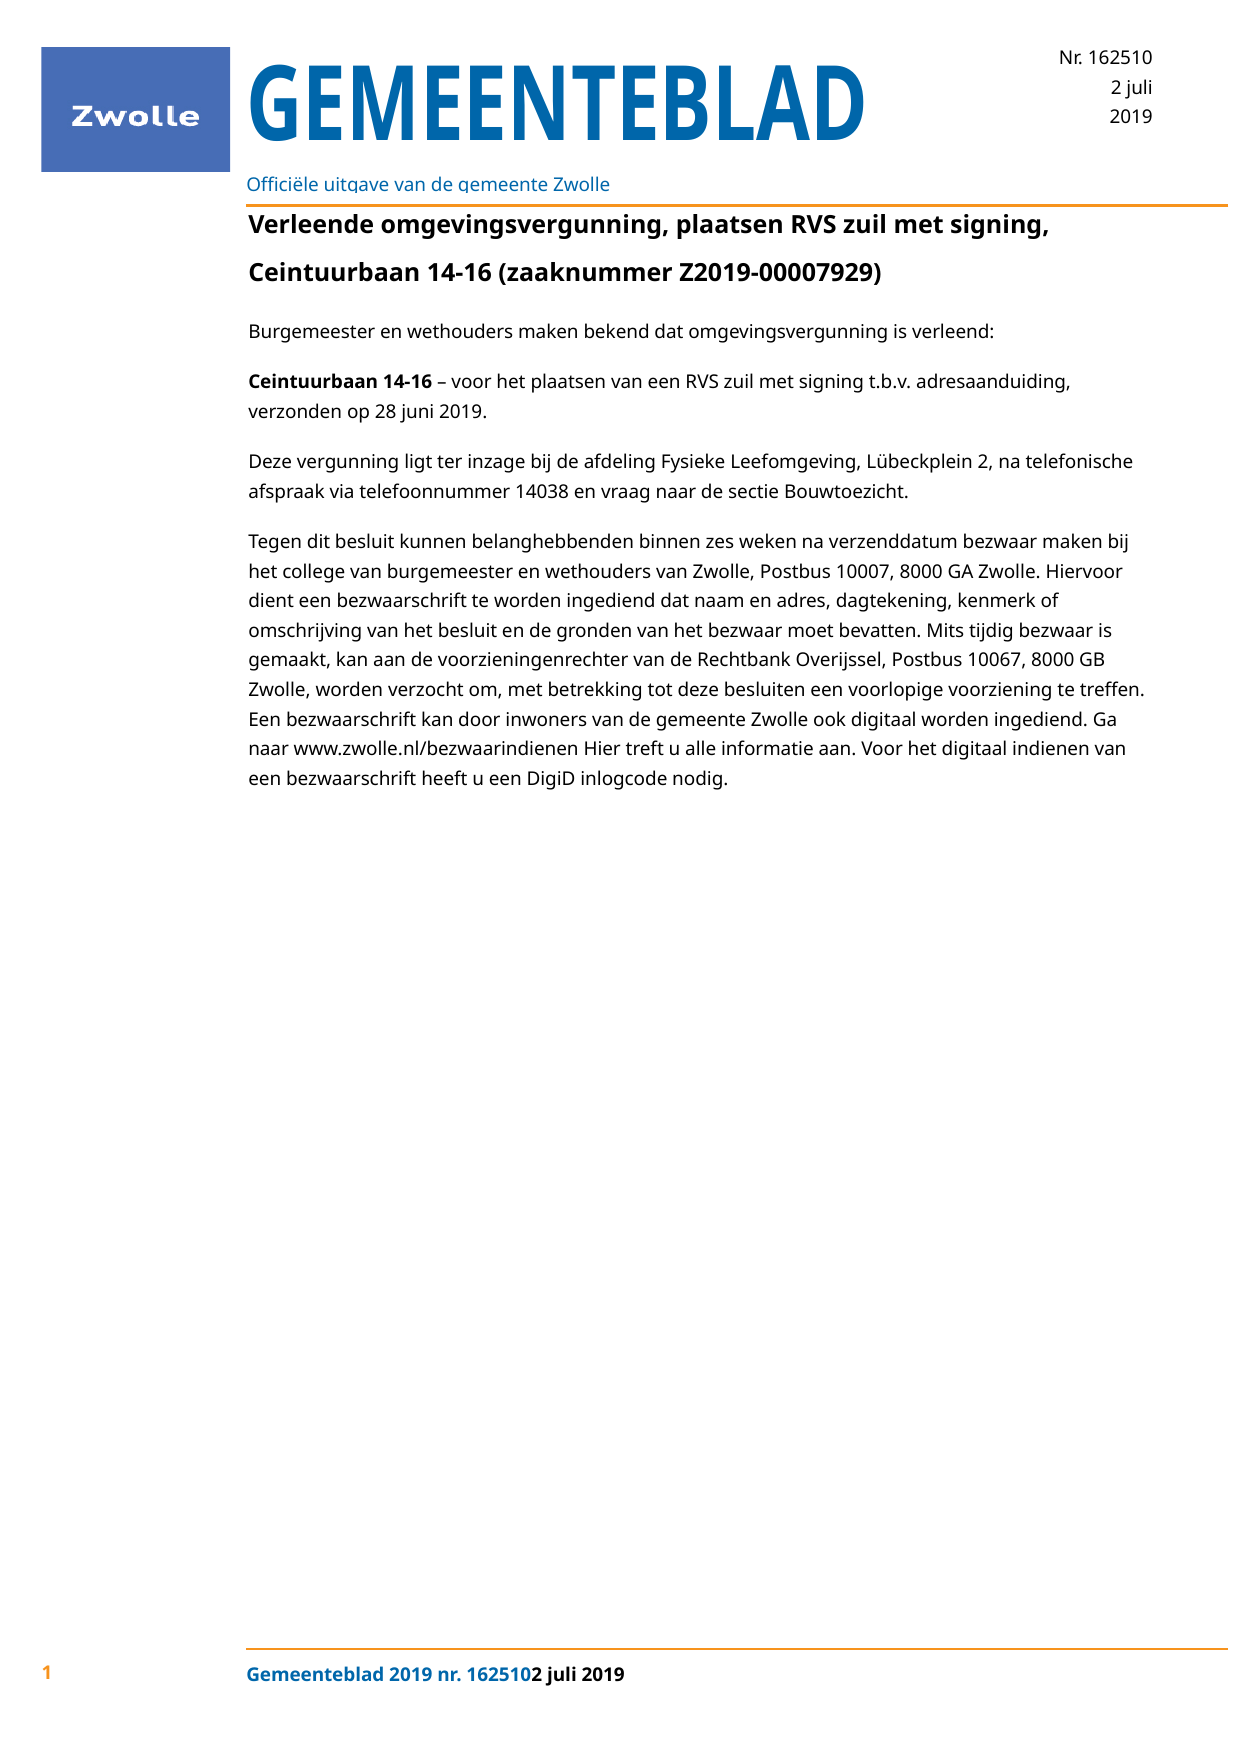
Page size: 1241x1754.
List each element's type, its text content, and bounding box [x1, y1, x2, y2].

text Burgemeester en wethouders maken bekend dat omgevingsvergunning is verleend: [248, 318, 1152, 344]
text Verleende omgevingsvergunning, plaatsen RVS zuil met signing, Ceintuurbaan 14-16 (zaaknummer Z2019-00007929) [248, 207, 1152, 288]
picture [41, 47, 231, 172]
text Deze vergunning ligt ter inzage bij de afdeling Fysieke Leefomgeving, Lübeckplein 2, na telefonische afspraak via telefoonnummer 14038 en vraag naar de sectie Bouwtoezicht. [248, 448, 1152, 504]
text Ceintuurbaan 14-16 – voor het plaatsen van een RVS zuil met signing t.b.v. adresaanduiding, verzonden op 28 juni 2019. [248, 368, 1152, 424]
text Tegen dit besluit kunnen belanghebbenden binnen zes weken na verzenddatum bezwaar maken bij het college van burgemeester en wethouders van Zwolle, Postbus 10007, 8000 GA Zwolle. Hiervoor dient een bezwaarschrift te worden ingediend dat naam en adres, dagtekening, kenmerk of omschrijving van het besluit en de gronden van het bezwaar moet bevatten. Mits tijdig bezwaar is gemaakt, kan aan de voorzieningenrechter van de Rechtbank Overijssel, Postbus 10067, 8000 GB Zwolle, worden verzocht om, met betrekking tot deze besluiten een voorlopige voorziening te treffen. Een bezwaarschrift kan door inwoners van de gemeente Zwolle ook digitaal worden ingediend. Ga naar www.zwolle.nl/bezwaarindienen Hier treft u alle informatie aan. Voor het digitaal indienen van een bezwaarschrift heeft u een DigiD inlogcode nodig. [248, 528, 1152, 791]
